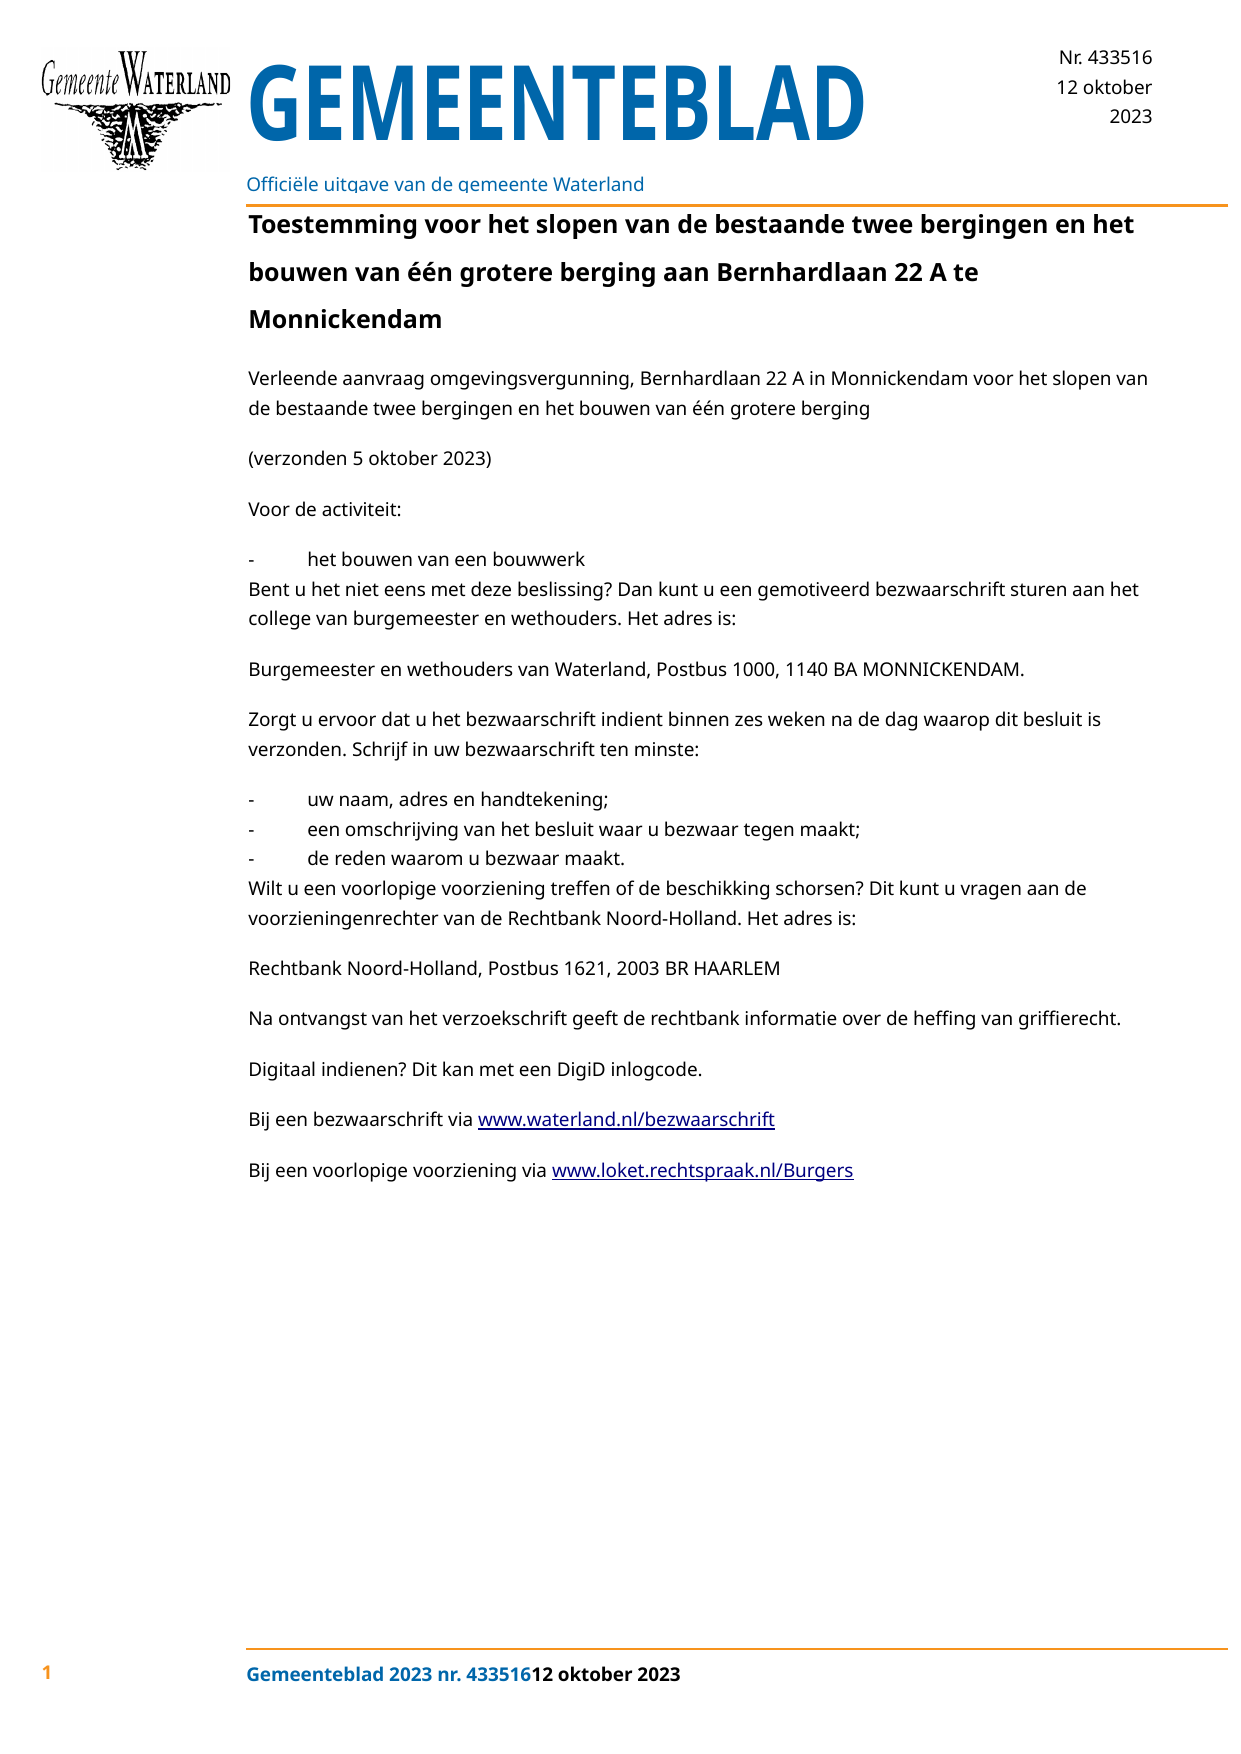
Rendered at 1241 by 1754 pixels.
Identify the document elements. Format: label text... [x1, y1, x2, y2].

list het bouwen van een bouwwerk [248, 546, 1152, 572]
text Burgemeester en wethouders van Waterland, Postbus 1000, 1140 BA MONNICKENDAM. [248, 656, 1152, 682]
text (verzonden 5 oktober 2023) [248, 446, 1152, 471]
text Digitaal indienen? Dit kan met een DigiD inlogcode. [248, 1056, 1152, 1082]
text Rechtbank Noord-Holland, Postbus 1621, 2003 BR HAARLEM [248, 955, 1152, 981]
text Wilt u een voorlopige voorziening treffen of de beschikking schorsen? Dit kunt u vragen aan de voorzieningenrechter van de Rechtbank Noord-Holland. Het adres is: [248, 875, 1152, 930]
text Verleende aanvraag omgevingsvergunning, Bernhardlaan 22 A in Monnickendam voor het slopen van de bestaande twee bergingen en het bouwen van één grotere berging [248, 366, 1152, 421]
text Bij een voorlopige voorziening via www.loket.rechtspraak.nl/Burgers [248, 1157, 1152, 1182]
text Bent u het niet eens met deze beslissing? Dan kunt u een gemotiveerd bezwaarschrift sturen aan het college van burgemeester en wethouders. Het adres is: [248, 576, 1152, 631]
text Na ontvangst van het verzoekschrift geeft de rechtbank informatie over de heffing van griffierecht. [248, 1006, 1152, 1031]
text Zorgt u ervoor dat u het bezwaarschrift indient binnen zes weken na de dag waarop dit besluit is verzonden. Schrijf in uw bezwaarschrift ten minste: [248, 706, 1152, 762]
list de reden waarom u bezwaar maakt. [248, 846, 1152, 871]
picture [41, 47, 231, 172]
text Voor de activiteit: [248, 496, 1152, 522]
text Bij een bezwaarschrift via www.waterland.nl/bezwaarschrift [248, 1106, 1152, 1132]
text Toestemming voor het slopen van de bestaande twee bergingen en het bouwen van één grotere berging aan Bernhardlaan 22 A te Monnickendam [248, 207, 1152, 336]
list uw naam, adres en handtekening; [248, 786, 1152, 812]
list een omschrijving van het besluit waar u bezwaar tegen maakt; [248, 816, 1152, 842]
